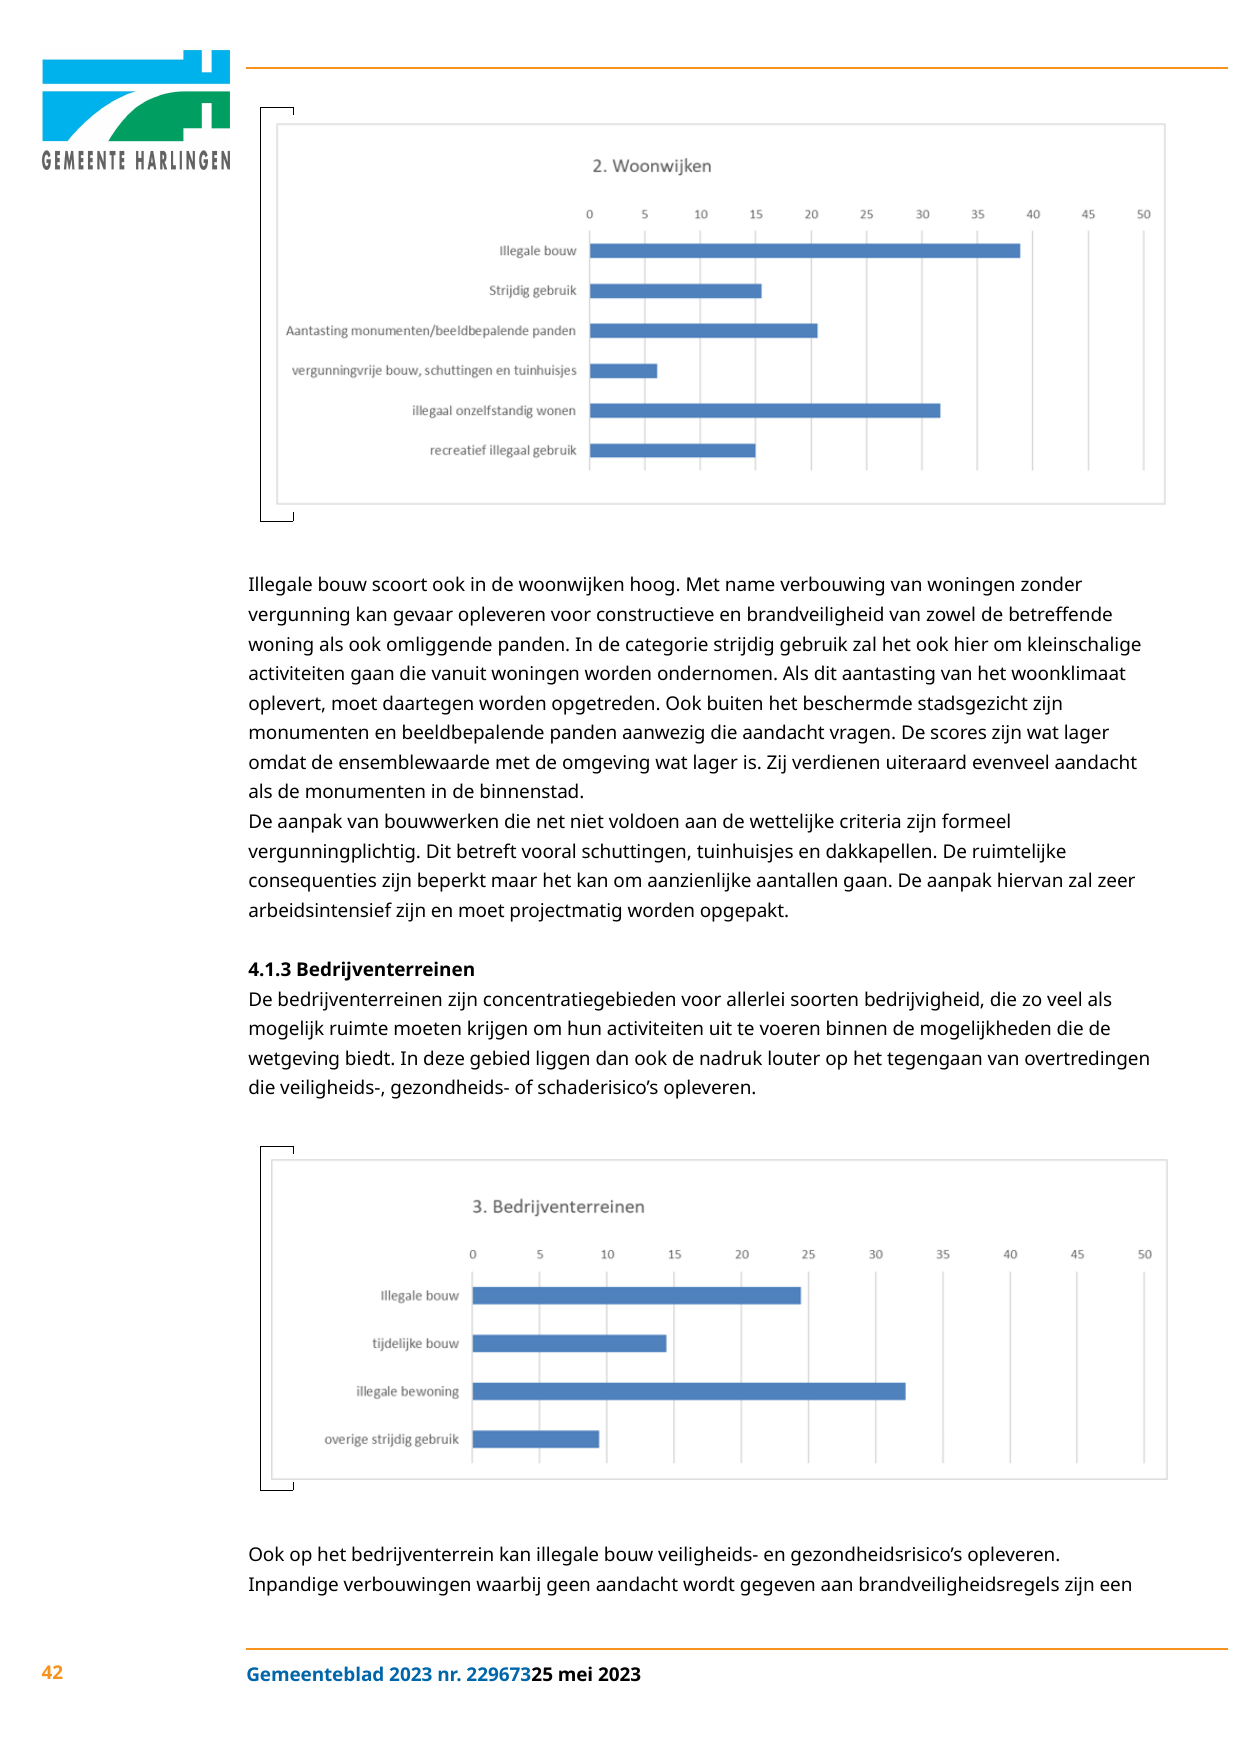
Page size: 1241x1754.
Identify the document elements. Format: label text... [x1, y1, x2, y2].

text Illegale bouw scoort ook in de woonwijken hoog. Met name verbouwing van woningen zonder vergunning kan gevaar opleveren voor constructieve en brandveiligheid van zowel de betreffende woning als ook omliggende panden. In de categorie strijdig gebruik zal het ook hier om kleinschalige activiteiten gaan die vanuit woningen worden ondernomen. Als dit aantasting van het woonklimaat oplevert, moet daartegen worden opgetreden. Ook buiten het beschermde stadsgezicht zijn monumenten en beeldbepalende panden aanwezig die aandacht vragen. De scores zijn wat lager omdat de ensemblewaarde met de omgeving wat lager is. Zij verdienen uiteraard evenveel aandacht als de monumenten in de binnenstad. [248, 572, 1152, 804]
text De bedrijventerreinen zijn concentratiegebieden voor allerlei soorten bedrijvigheid, die zo veel als mogelijk ruimte moeten krijgen om hun activiteiten uit te voeren binnen de mogelijkheden die de wetgeving biedt. In deze gebied liggen dan ook de nadruk louter op het tegengaan van overtredingen die veiligheids-, gezondheids- of schaderisico’s opleveren. [248, 986, 1152, 1100]
picture [268, 115, 1173, 512]
picture [268, 1154, 1173, 1482]
picture [41, 47, 231, 172]
text De aanpak van bouwwerken die net niet voldoen aan de wettelijke criteria zijn formeel vergunningplichtig. Dit betreft vooral schuttingen, tuinhuisjes en dakkapellen. De ruimtelijke consequenties zijn beperkt maar het kan om aanzienlijke aantallen gaan. De aanpak hiervan zal zeer arbeidsintensief zijn en moet projectmatig worden opgepakt. [248, 808, 1152, 923]
text 4.1.3 Bedrijventerreinen [248, 956, 1152, 982]
text Ook op het bedrijventerrein kan illegale bouw veiligheids- en gezondheidsrisico’s opleveren. Inpandige verbouwingen waarbij geen aandacht wordt gegeven aan brandveiligheidsregels zijn een [248, 1541, 1152, 1596]
